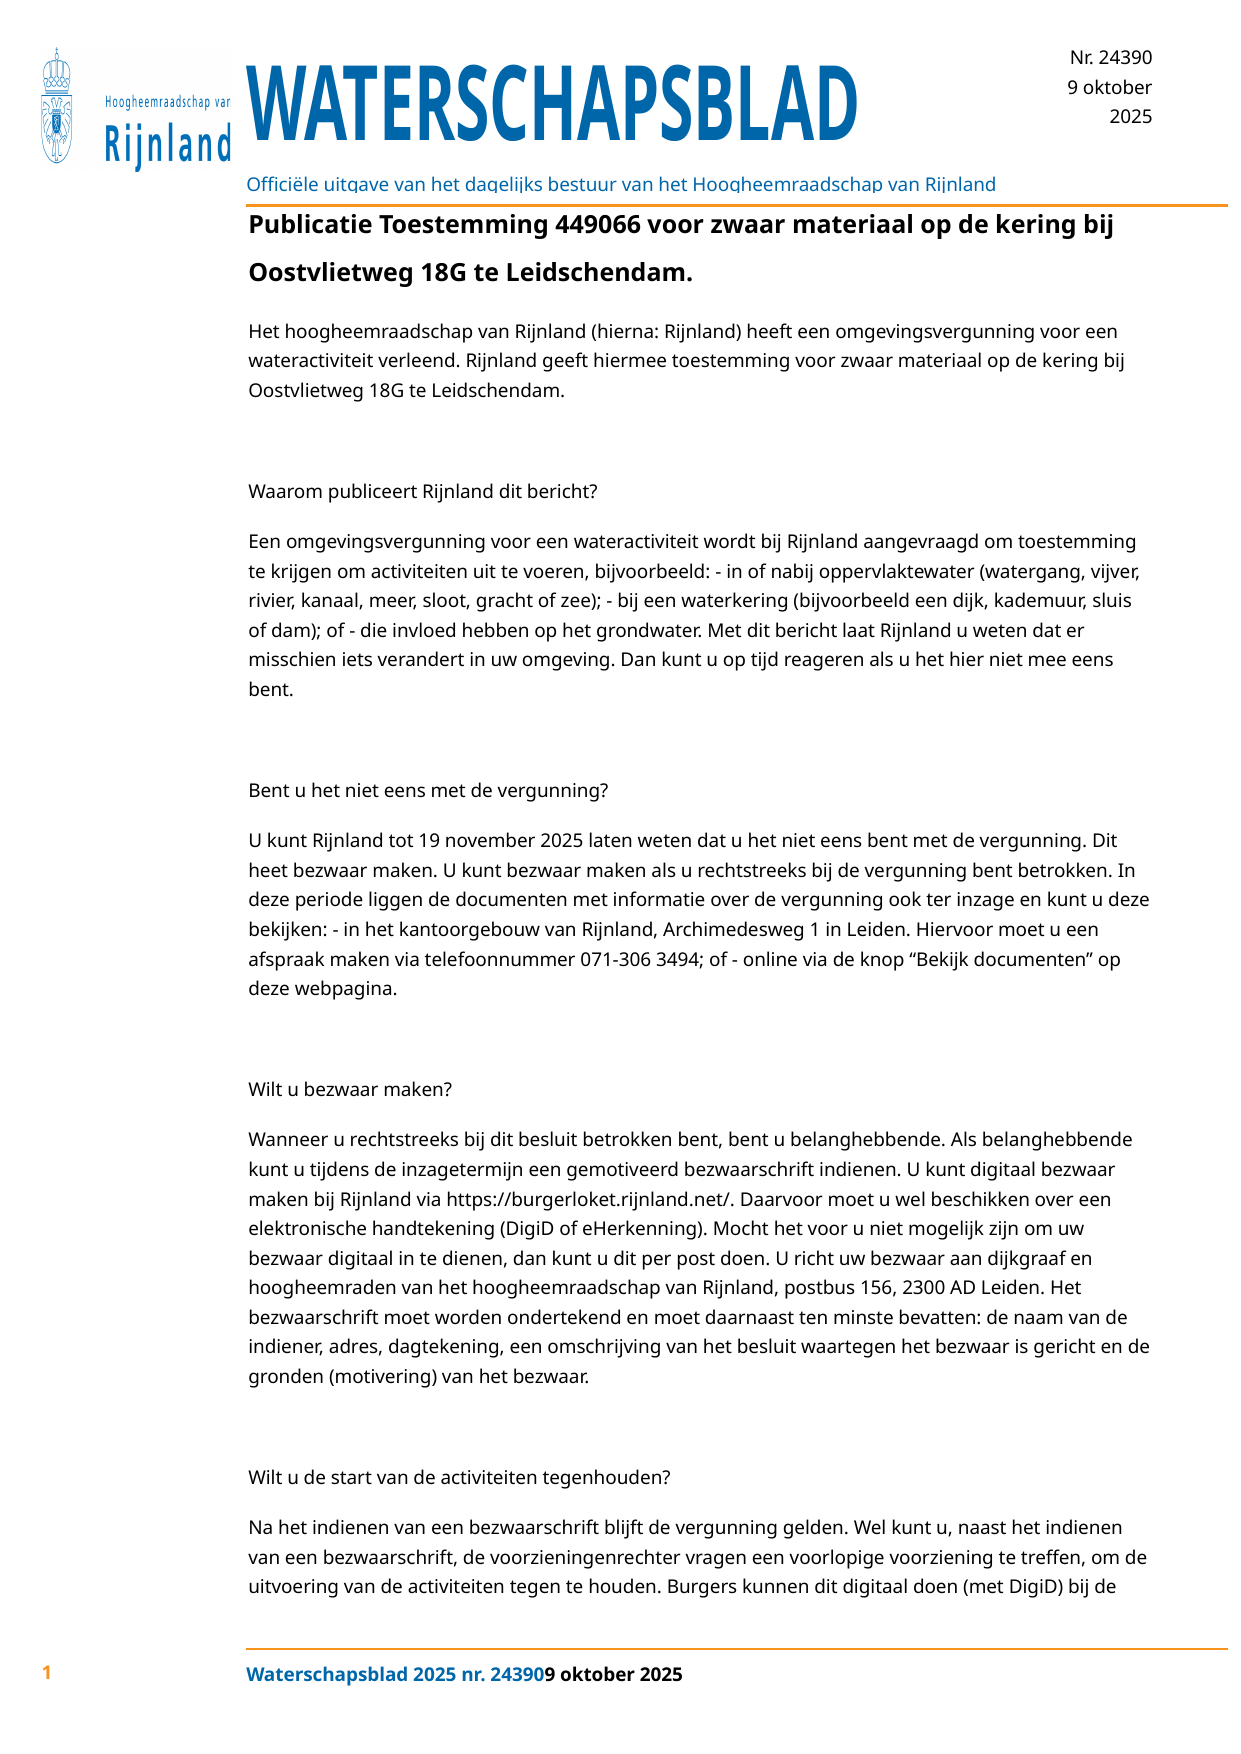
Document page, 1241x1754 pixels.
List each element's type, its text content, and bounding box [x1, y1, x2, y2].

text Waarom publiceert Rijnland dit bericht? [248, 478, 1152, 504]
text Publicatie Toestemming 449066 voor zwaar materiaal op de kering bij Oostvlietweg 18G te Leidschendam. [248, 207, 1152, 288]
text Het hoogheemraadschap van Rijnland (hierna: Rijnland) heeft een omgevingsvergunning voor een wateractiviteit verleend. Rijnland geeft hiermee toestemming voor zwaar materiaal op de kering bij Oostvlietweg 18G te Leidschendam. [248, 318, 1152, 403]
text Een omgevingsvergunning voor een wateractiviteit wordt bij Rijnland aangevraagd om toestemming te krijgen om activiteiten uit te voeren, bijvoorbeeld: - in of nabij oppervlaktewater (watergang, vijver, rivier, kanaal, meer, sloot, gracht of zee); - bij een waterkering (bijvoorbeeld een dijk, kademuur, sluis of dam); of - die invloed hebben op het grondwater. Met dit bericht laat Rijnland u weten dat er misschien iets verandert in uw omgeving. Dan kunt u op tijd reageren als u het hier niet mee eens bent. [248, 528, 1152, 702]
text Wanneer u rechtstreeks bij dit besluit betrokken bent, bent u belanghebbende. Als belanghebbende kunt u tijdens de inzagetermijn een gemotiveerd bezwaarschrift indienen. U kunt digitaal bezwaar maken bij Rijnland via https://burgerloket.rijnland.net/. Daarvoor moet u wel beschikken over een elektronische handtekening (DigiD of eHerkenning). Mocht het voor u niet mogelijk zijn om uw bezwaar digitaal in te dienen, dan kunt u dit per post doen. U richt uw bezwaar aan dijkgraaf en hoogheemraden van het hoogheemraadschap van Rijnland, postbus 156, 2300 AD Leiden. Het bezwaarschrift moet worden ondertekend en moet daarnaast ten minste bevatten: de naam van de indiener, adres, dagtekening, een omschrijving van het besluit waartegen het bezwaar is gericht en de gronden (motivering) van het bezwaar. [248, 1127, 1152, 1389]
picture [41, 47, 231, 172]
text Na het indienen van een bezwaarschrift blijft de vergunning gelden. Wel kunt u, naast het indienen van een bezwaarschrift, de voorzieningenrechter vragen een voorlopige voorziening te treffen, om de uitvoering van de activiteiten tegen te houden. Burgers kunnen dit digitaal doen (met DigiD) bij de [248, 1514, 1152, 1599]
text Wilt u bezwaar maken? [248, 1076, 1152, 1102]
text Wilt u de start van de activiteiten tegenhouden? [248, 1464, 1152, 1490]
text U kunt Rijnland tot 19 november 2025 laten weten dat u het niet eens bent met de vergunning. Dit heet bezwaar maken. U kunt bezwaar maken als u rechtstreeks bij de vergunning bent betrokken. In deze periode liggen de documenten met informatie over de vergunning ook ter inzage en kunt u deze bekijken: - in het kantoorgebouw van Rijnland, Archimedesweg 1 in Leiden. Hiervoor moet u een afspraak maken via telefoonnummer 071-306 3494; of - online via de knop “Bekijk documenten” op deze webpagina. [248, 827, 1152, 1001]
text Bent u het niet eens met de vergunning? [248, 777, 1152, 803]
